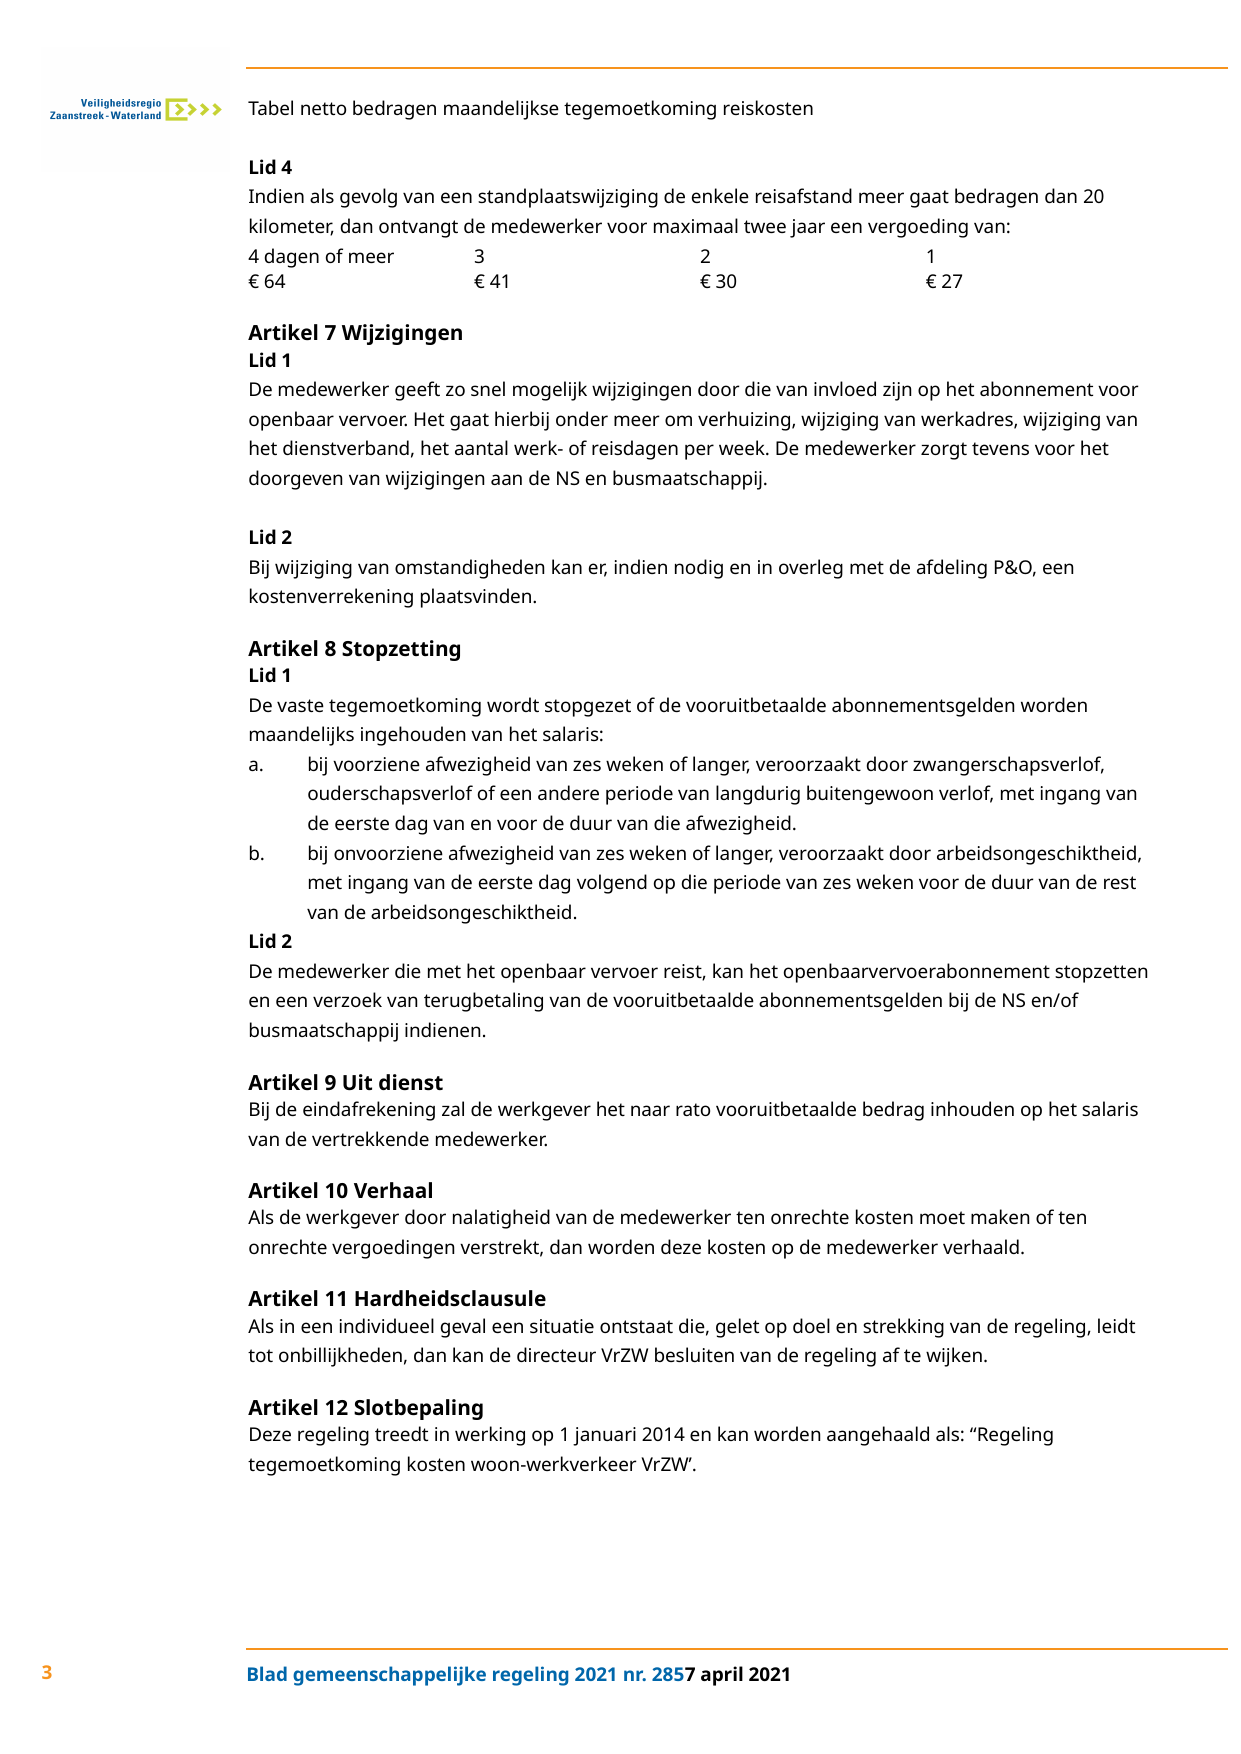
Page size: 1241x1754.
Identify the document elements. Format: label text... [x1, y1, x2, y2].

text Indien als gevolg van een standplaatswijziging de enkele reisafstand meer gaat bedragen dan 20 kilometer, dan ontvangt de medewerker voor maximaal twee jaar een vergoeding van: [248, 183, 1152, 239]
text Bij de eindafrekening zal de werkgever het naar rato vooruitbetaalde bedrag inhouden op het salaris van de vertrekkende medewerker. [248, 1096, 1152, 1151]
text Lid 4 [248, 154, 1152, 180]
text Als de werkgever door nalatigheid van de medewerker ten onrechte kosten moet maken of ten onrechte vergoedingen verstrekt, dan worden deze kosten op de medewerker verhaald. [248, 1204, 1152, 1260]
list bij voorziene afwezigheid van zes weken of langer, veroorzaakt door zwangerschapsverlof, ouderschapsverlof of een andere periode van langdurig buitengewoon verlof, met ingang van de eerste dag van en voor de duur van die afwezigheid. [248, 751, 1152, 836]
text Bij wijziging van omstandigheden kan er, indien nodig en in overleg met de afdeling P&O, een kostenverrekening plaatsvinden. [248, 554, 1152, 609]
table_header 2 [700, 243, 926, 268]
list bij onvoorziene afwezigheid van zes weken of langer, veroorzaakt door arbeidsongeschiktheid, met ingang van de eerste dag volgend op die periode van zes weken voor de duur van de rest van de arbeidsongeschiktheid. [248, 840, 1152, 925]
text Artikel 10 Verhaal [248, 1176, 1152, 1204]
text Artikel 7 Wijzigingen [248, 318, 1152, 347]
text Deze regeling treedt in werking op 1 januari 2014 en kan worden aangehaald als: “Regeling tegemoetkoming kosten woon-werkverkeer VrZW’. [248, 1421, 1152, 1477]
table_cell € 27 [926, 269, 1152, 294]
text Lid 1 [248, 662, 1152, 688]
text Artikel 9 Uit dienst [248, 1068, 1152, 1096]
text Artikel 12 Slotbepaling [248, 1393, 1152, 1421]
text De medewerker die met het openbaar vervoer reist, kan het openbaarvervoerabonnement stopzetten en een verzoek van terugbetaling van de vooruitbetaalde abonnementsgelden bij de NS en/of busmaatschappij indienen. [248, 958, 1152, 1043]
table_cell € 30 [700, 269, 926, 294]
table_header 1 [926, 243, 1152, 268]
text De vaste tegemoetkoming wordt stopgezet of de vooruitbetaalde abonnementsgelden worden maandelijks ingehouden van het salaris: [248, 692, 1152, 747]
table_cell € 41 [474, 269, 700, 294]
text Lid 1 [248, 347, 1152, 372]
text Tabel netto bedragen maandelijkse tegemoetkoming reiskosten [248, 95, 1152, 121]
text Lid 2 [248, 928, 1152, 954]
table_header 4 dagen of meer [248, 243, 474, 268]
text Artikel 8 Stopzetting [248, 634, 1152, 662]
text Lid 2 [248, 524, 1152, 550]
table_cell € 64 [248, 269, 474, 294]
text Als in een individueel geval een situatie ontstaat die, gelet op doel en strekking van de regeling, leidt tot onbillijkheden, dan kan de directeur VrZW besluiten van de regeling af te wijken. [248, 1313, 1152, 1368]
picture [41, 47, 231, 172]
text De medewerker geeft zo snel mogelijk wijzigingen door die van invloed zijn op het abonnement voor openbaar vervoer. Het gaat hierbij onder meer om verhuizing, wijziging van werkadres, wijziging van het dienstverband, het aantal werk- of reisdagen per week. De medewerker zorgt tevens voor het doorgeven van wijzigingen aan de NS en busmaatschappij. [248, 376, 1152, 491]
table_header 3 [474, 243, 700, 268]
text Artikel 11 Hardheidsclausule [248, 1284, 1152, 1313]
